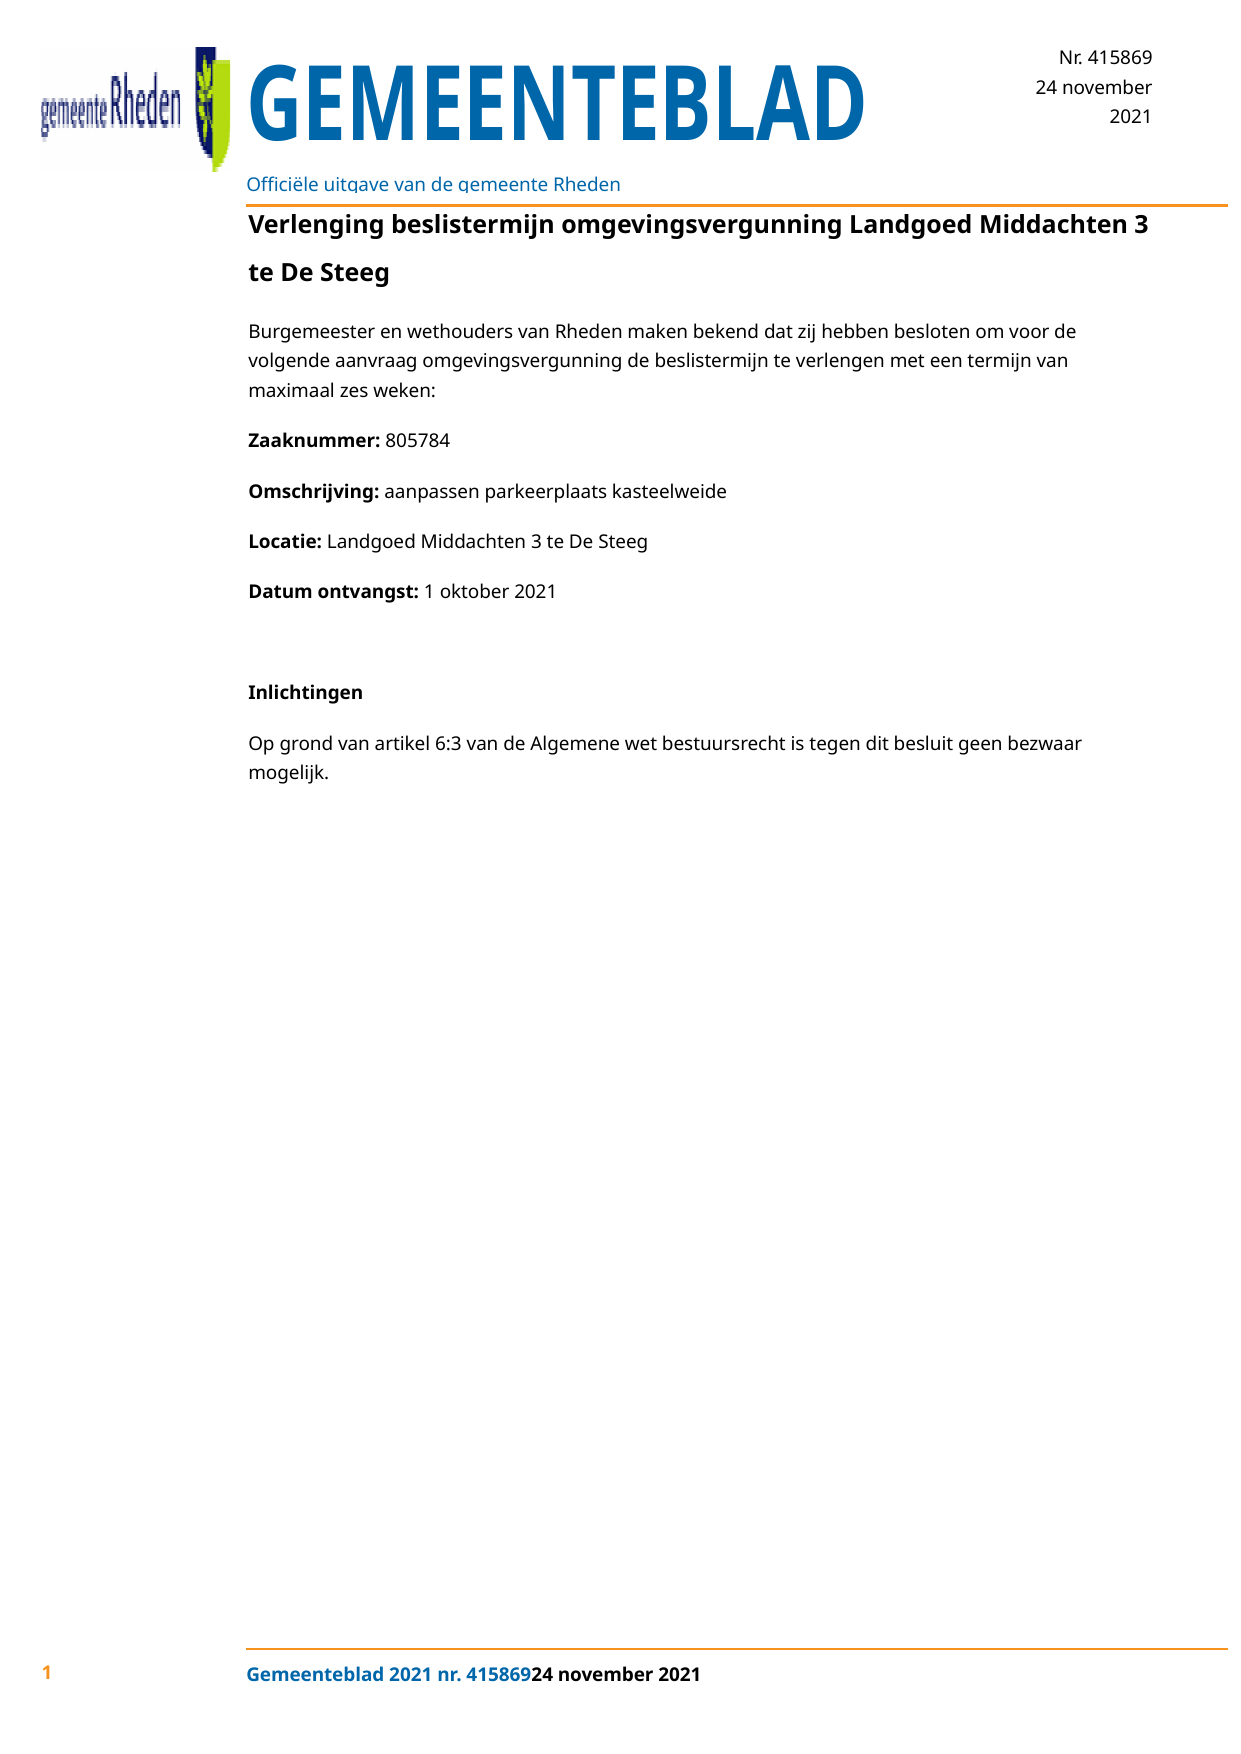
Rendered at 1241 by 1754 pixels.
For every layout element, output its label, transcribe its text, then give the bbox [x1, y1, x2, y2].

text Inlichtingen [248, 679, 1152, 705]
text Zaaknummer: 805784 [248, 427, 1152, 453]
text Datum ontvangst: 1 oktober 2021 [248, 579, 1152, 604]
text Burgemeester en wethouders van Rheden maken bekend dat zij hebben besloten om voor de volgende aanvraag omgevingsvergunning de beslistermijn te verlengen met een termijn van maximaal zes weken: [248, 318, 1152, 403]
text Op grond van artikel 6:3 van de Algemene wet bestuursrecht is tegen dit besluit geen bezwaar mogelijk. [248, 730, 1152, 785]
text Verlenging beslistermijn omgevingsvergunning Landgoed Middachten 3 te De Steeg [248, 207, 1152, 288]
text Locatie: Landgoed Middachten 3 te De Steeg [248, 528, 1152, 554]
text Omschrijving: aanpassen parkeerplaats kasteelweide [248, 478, 1152, 504]
picture [41, 47, 231, 172]
